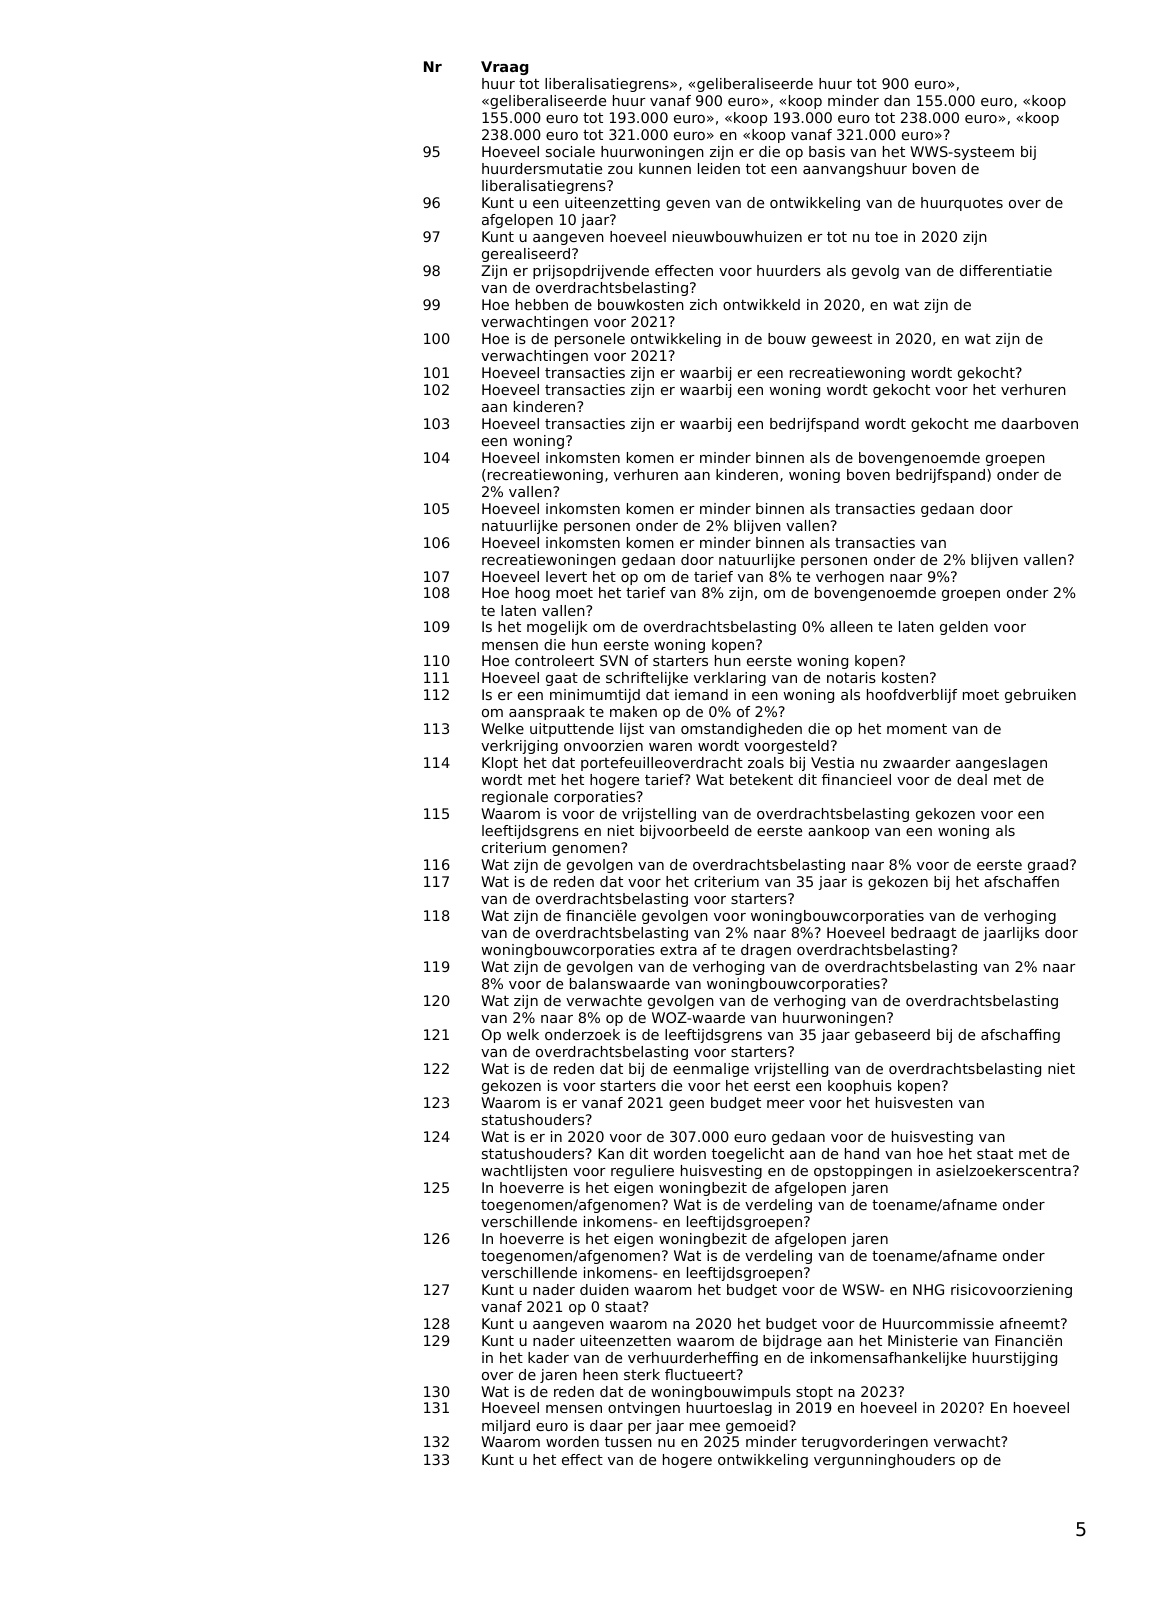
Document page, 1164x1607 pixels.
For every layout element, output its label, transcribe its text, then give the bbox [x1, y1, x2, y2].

table_cell 112 [422, 687, 475, 721]
table_cell 129 [422, 1333, 475, 1383]
table_cell 107 [422, 569, 475, 585]
table_header Vraag [475, 59, 1087, 76]
table_cell Is er een minimumtijd dat iemand in een woning als hoofdverblijf moet gebruiken om aanspraak te maken op de 0% of 2%? [475, 687, 1087, 721]
table_cell In hoeverre is het eigen woningbezit de afgelopen jaren toegenomen/afgenomen? Wat is de verdeling van de toename/afname onder verschillende inkomens- en leeftijdsgroepen? [475, 1231, 1087, 1282]
table_cell 115 [422, 806, 475, 857]
table_cell 105 [422, 501, 475, 534]
table_cell Klopt het dat portefeuilleoverdracht zoals bij Vestia nu zwaarder aangeslagen wordt met het hogere tarief? Wat betekent dit financieel voor de deal met de regionale corporaties? [475, 755, 1087, 806]
table_cell Hoeveel transacties zijn er waarbij een woning wordt gekocht voor het verhuren aan kinderen? [475, 382, 1087, 416]
table_cell 133 [422, 1451, 475, 1468]
table_cell Hoeveel levert het op om de tarief van 8% te verhogen naar 9%? [475, 569, 1087, 585]
table_cell Hoeveel inkomsten komen er minder binnen als transacties gedaan door natuurlijke personen onder de 2% blijven vallen? [475, 501, 1087, 534]
table_cell 99 [422, 297, 475, 331]
table_cell Kunt u aangeven hoeveel nieuwbouwhuizen er tot nu toe in 2020 zijn gerealiseerd? [475, 229, 1087, 263]
table_cell 101 [422, 365, 475, 382]
table_cell 118 [422, 908, 475, 959]
table_cell Hoe hoog moet het tarief van 8% zijn, om de bovengenoemde groepen onder 2% te laten vallen? [475, 585, 1087, 619]
table_cell Is het mogelijk om de overdrachtsbelasting 0% alleen te laten gelden voor mensen die hun eerste woning kopen? [475, 619, 1087, 653]
table_cell Hoeveel inkomsten komen er minder binnen als de bovengenoemde groepen (recreatiewoning, verhuren aan kinderen, woning boven bedrijfspand) onder de 2% vallen? [475, 450, 1087, 501]
table_cell 124 [422, 1129, 475, 1180]
table_cell 111 [422, 670, 475, 687]
table_cell Wat zijn de financiële gevolgen voor woningbouwcorporaties van de verhoging van de overdrachtsbelasting van 2% naar 8%? Hoeveel bedraagt de jaarlijks door woningbouwcorporaties extra af te dragen overdrachtsbelasting? [475, 908, 1087, 959]
table_cell Hoeveel mensen ontvingen huurtoeslag in 2019 en hoeveel in 2020? En hoeveel miljard euro is daar per jaar mee gemoeid? [475, 1400, 1087, 1434]
table_cell 121 [422, 1027, 475, 1061]
table_cell Hoeveel transacties zijn er waarbij een bedrijfspand wordt gekocht me daarboven een woning? [475, 416, 1087, 449]
table_cell 119 [422, 959, 475, 993]
table_header Nr [422, 59, 475, 76]
table_cell 106 [422, 535, 475, 568]
table_cell [422, 76, 475, 144]
table_cell 103 [422, 416, 475, 449]
table_cell 114 [422, 755, 475, 806]
table_cell 100 [422, 331, 475, 365]
table_cell 117 [422, 874, 475, 908]
table_cell Hoe is de personele ontwikkeling in de bouw geweest in 2020, en wat zijn de verwachtingen voor 2021? [475, 331, 1087, 365]
table_cell Hoe controleert SVN of starters hun eerste woning kopen? [475, 653, 1087, 670]
table_cell 104 [422, 450, 475, 501]
table_cell Kunt u het effect van de hogere ontwikkeling vergunninghouders op de [475, 1451, 1087, 1468]
table_cell huur tot liberalisatiegrens», «geliberaliseerde huur tot 900 euro», «geliberaliseerde huur vanaf 900 euro», «koop minder dan 155.000 euro, «koop 155.000 euro tot 193.000 euro», «koop 193.000 euro tot 238.000 euro», «koop 238.000 euro tot 321.000 euro» en «koop vanaf 321.000 euro»? [475, 76, 1087, 144]
table_cell Wat zijn de gevolgen van de overdrachtsbelasting naar 8% voor de eerste graad? [475, 857, 1087, 874]
table_cell 123 [422, 1095, 475, 1129]
table_cell Hoeveel transacties zijn er waarbij er een recreatiewoning wordt gekocht? [475, 365, 1087, 382]
table_cell 132 [422, 1434, 475, 1451]
table_cell Wat zijn de gevolgen van de verhoging van de overdrachtsbelasting van 2% naar 8% voor de balanswaarde van woningbouwcorporaties? [475, 959, 1087, 993]
table_cell 96 [422, 195, 475, 229]
table_cell Hoeveel gaat de schriftelijke verklaring van de notaris kosten? [475, 670, 1087, 687]
table_cell 131 [422, 1400, 475, 1434]
table_cell Waarom is er vanaf 2021 geen budget meer voor het huisvesten van statushouders? [475, 1095, 1087, 1129]
table_cell 113 [422, 721, 475, 755]
table_cell 110 [422, 653, 475, 670]
table_cell Wat is de reden dat voor het criterium van 35 jaar is gekozen bij het afschaffen van de overdrachtsbelasting voor starters? [475, 874, 1087, 908]
table_cell 120 [422, 993, 475, 1027]
table_cell 97 [422, 229, 475, 263]
table_cell 122 [422, 1061, 475, 1095]
table_cell Hoeveel sociale huurwoningen zijn er die op basis van het WWS-systeem bij huurdersmutatie zou kunnen leiden tot een aanvangshuur boven de liberalisatiegrens? [475, 144, 1087, 195]
table_cell Kunt u aangeven waarom na 2020 het budget voor de Huurcommissie afneemt? [475, 1316, 1087, 1332]
table_cell 130 [422, 1384, 475, 1400]
table_cell 127 [422, 1282, 475, 1316]
table_cell In hoeverre is het eigen woningbezit de afgelopen jaren toegenomen/afgenomen? Wat is de verdeling van de toename/afname onder verschillende inkomens- en leeftijdsgroepen? [475, 1180, 1087, 1231]
table_cell Wat is de reden dat de woningbouwimpuls stopt na 2023? [475, 1384, 1087, 1400]
table_cell 126 [422, 1231, 475, 1282]
table_cell Wat is er in 2020 voor de 307.000 euro gedaan voor de huisvesting van statushouders? Kan dit worden toegelicht aan de hand van hoe het staat met de wachtlijsten voor reguliere huisvesting en de opstoppingen in asielzoekerscentra? [475, 1129, 1087, 1180]
table_cell Welke uitputtende lijst van omstandigheden die op het moment van de verkrijging onvoorzien waren wordt voorgesteld? [475, 721, 1087, 755]
table_cell 116 [422, 857, 475, 874]
table_cell Zijn er prijsopdrijvende effecten voor huurders als gevolg van de differentiatie van de overdrachtsbelasting? [475, 263, 1087, 297]
table_cell 109 [422, 619, 475, 653]
table_cell Wat zijn de verwachte gevolgen van de verhoging van de overdrachtsbelasting van 2% naar 8% op de WOZ-waarde van huurwoningen? [475, 993, 1087, 1027]
table_cell Waarom worden tussen nu en 2025 minder terugvorderingen verwacht? [475, 1434, 1087, 1451]
table_cell 95 [422, 144, 475, 195]
table_cell Hoe hebben de bouwkosten zich ontwikkeld in 2020, en wat zijn de verwachtingen voor 2021? [475, 297, 1087, 331]
table_cell 125 [422, 1180, 475, 1231]
table_cell Kunt u een uiteenzetting geven van de ontwikkeling van de huurquotes over de afgelopen 10 jaar? [475, 195, 1087, 229]
table_cell Wat is de reden dat bij de eenmalige vrijstelling van de overdrachtsbelasting niet gekozen is voor starters die voor het eerst een koophuis kopen? [475, 1061, 1087, 1095]
table_cell 98 [422, 263, 475, 297]
table_cell Waarom is voor de vrijstelling van de overdrachtsbelasting gekozen voor een leeftijdsgrens en niet bijvoorbeeld de eerste aankoop van een woning als criterium genomen? [475, 806, 1087, 857]
table_cell Op welk onderzoek is de leeftijdsgrens van 35 jaar gebaseerd bij de afschaffing van de overdrachtsbelasting voor starters? [475, 1027, 1087, 1061]
table_cell Kunt u nader duiden waarom het budget voor de WSW- en NHG risicovoorziening vanaf 2021 op 0 staat? [475, 1282, 1087, 1316]
table_cell 108 [422, 585, 475, 619]
table_cell Hoeveel inkomsten komen er minder binnen als transacties van recreatiewoningen gedaan door natuurlijke personen onder de 2% blijven vallen? [475, 535, 1087, 568]
table_cell 128 [422, 1316, 475, 1332]
table_cell Kunt u nader uiteenzetten waarom de bijdrage aan het Ministerie van Financiën in het kader van de verhuurderheffing en de inkomensafhankelijke huurstijging over de jaren heen sterk fluctueert? [475, 1333, 1087, 1383]
table_cell 102 [422, 382, 475, 416]
